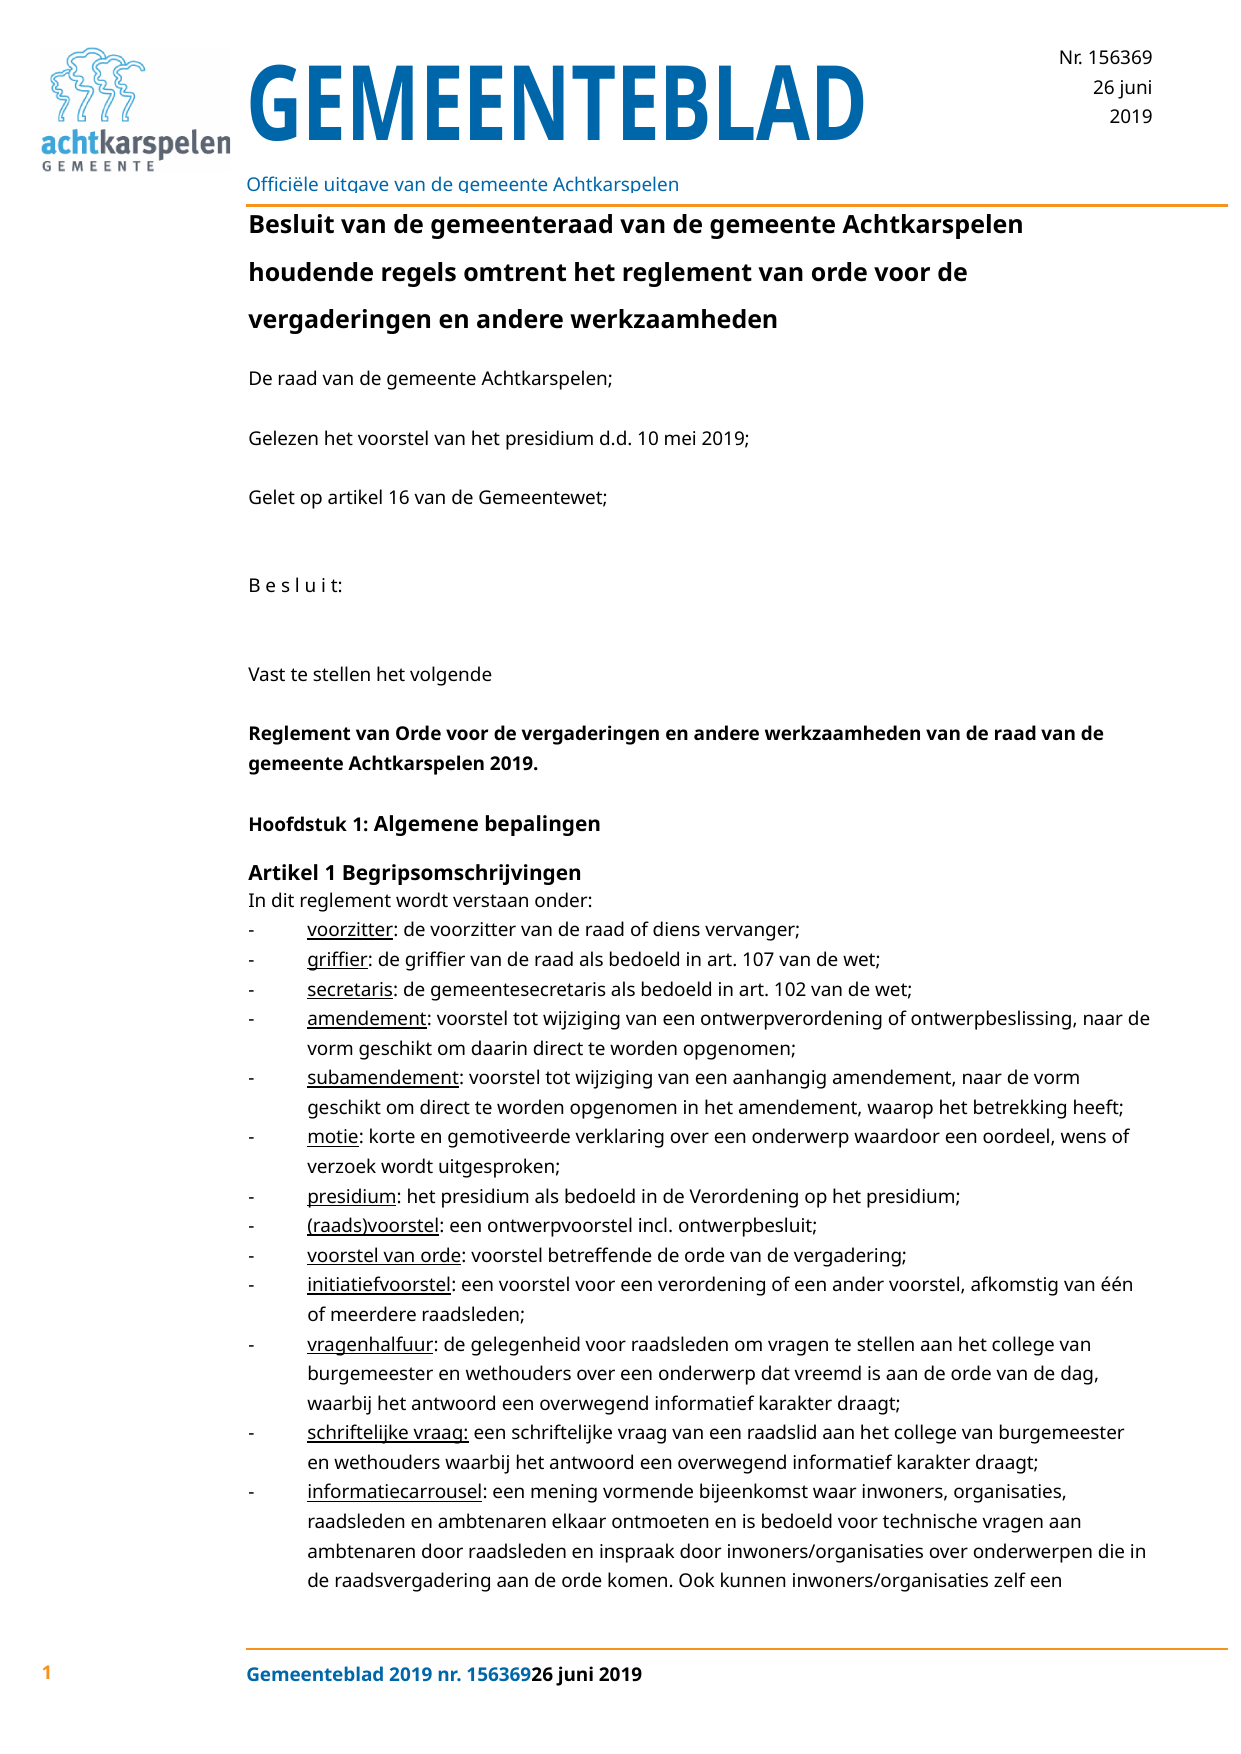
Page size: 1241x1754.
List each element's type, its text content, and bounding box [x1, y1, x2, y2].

text Gelet op artikel 16 van de Gemeentewet; [248, 484, 1152, 509]
list griffier: de griffier van de raad als bedoeld in art. 107 van de wet; [248, 946, 1152, 972]
list initiatiefvoorstel: een voorstel voor een verordening of een ander voorstel, afkomstig van één of meerdere raadsleden; [248, 1272, 1152, 1327]
text Hoofdstuk 1: Algemene bepalingen [248, 809, 1152, 838]
text Gelezen het voorstel van het presidium d.d. 10 mei 2019; [248, 425, 1152, 450]
text B e s l u i t: [248, 573, 1152, 598]
text Vast te stellen het volgende [248, 661, 1152, 687]
list motie: korte en gemotiveerde verklaring over een onderwerp waardoor een oordeel, wens of verzoek wordt uitgesproken; [248, 1124, 1152, 1179]
list amendement: voorstel tot wijziging van een ontwerpverordening of ontwerpbeslissing, naar de vorm geschikt om daarin direct te worden opgenomen; [248, 1005, 1152, 1061]
text Besluit van de gemeenteraad van de gemeente Achtkarspelen houdende regels omtrent het reglement van orde voor de vergaderingen en andere werkzaamheden [248, 207, 1152, 336]
picture [41, 47, 231, 172]
text Artikel 1 Begripsomschrijvingen [248, 858, 1152, 887]
list schriftelijke vraag: een schriftelijke vraag van een raadslid aan het college van burgemeester en wethouders waarbij het antwoord een overwegend informatief karakter draagt; [248, 1419, 1152, 1475]
list vragenhalfuur: de gelegenheid voor raadsleden om vragen te stellen aan het college van burgemeester en wethouders over een onderwerp dat vreemd is aan de orde van de dag, waarbij het antwoord een overwegend informatief karakter draagt; [248, 1331, 1152, 1416]
list presidium: het presidium als bedoeld in de Verordening op het presidium; [248, 1183, 1152, 1208]
text In dit reglement wordt verstaan onder: [248, 887, 1152, 913]
list informatiecarrousel: een mening vormende bijeenkomst waar inwoners, organisaties, raadsleden en ambtenaren elkaar ontmoeten en is bedoeld voor technische vragen aan ambtenaren door raadsleden en inspraak door inwoners/organisaties over onderwerpen die in de raadsvergadering aan de orde komen. Ook kunnen inwoners/organisaties zelf een [248, 1479, 1152, 1593]
list secretaris: de gemeentesecretaris als bedoeld in art. 102 van de wet; [248, 976, 1152, 1001]
list (raads)voorstel: een ontwerpvoorstel incl. ontwerpbesluit; [248, 1212, 1152, 1238]
list subamendement: voorstel tot wijziging van een aanhangig amendement, naar de vorm geschikt om direct te worden opgenomen in het amendement, waarop het betrekking heeft; [248, 1064, 1152, 1120]
list voorzitter: de voorzitter van de raad of diens vervanger; [248, 917, 1152, 942]
list voorstel van orde: voorstel betreffende de orde van de vergadering; [248, 1242, 1152, 1268]
text Reglement van Orde voor de vergaderingen en andere werkzaamheden van de raad van de gemeente Achtkarspelen 2019. [248, 721, 1152, 776]
text De raad van de gemeente Achtkarspelen; [248, 366, 1152, 391]
